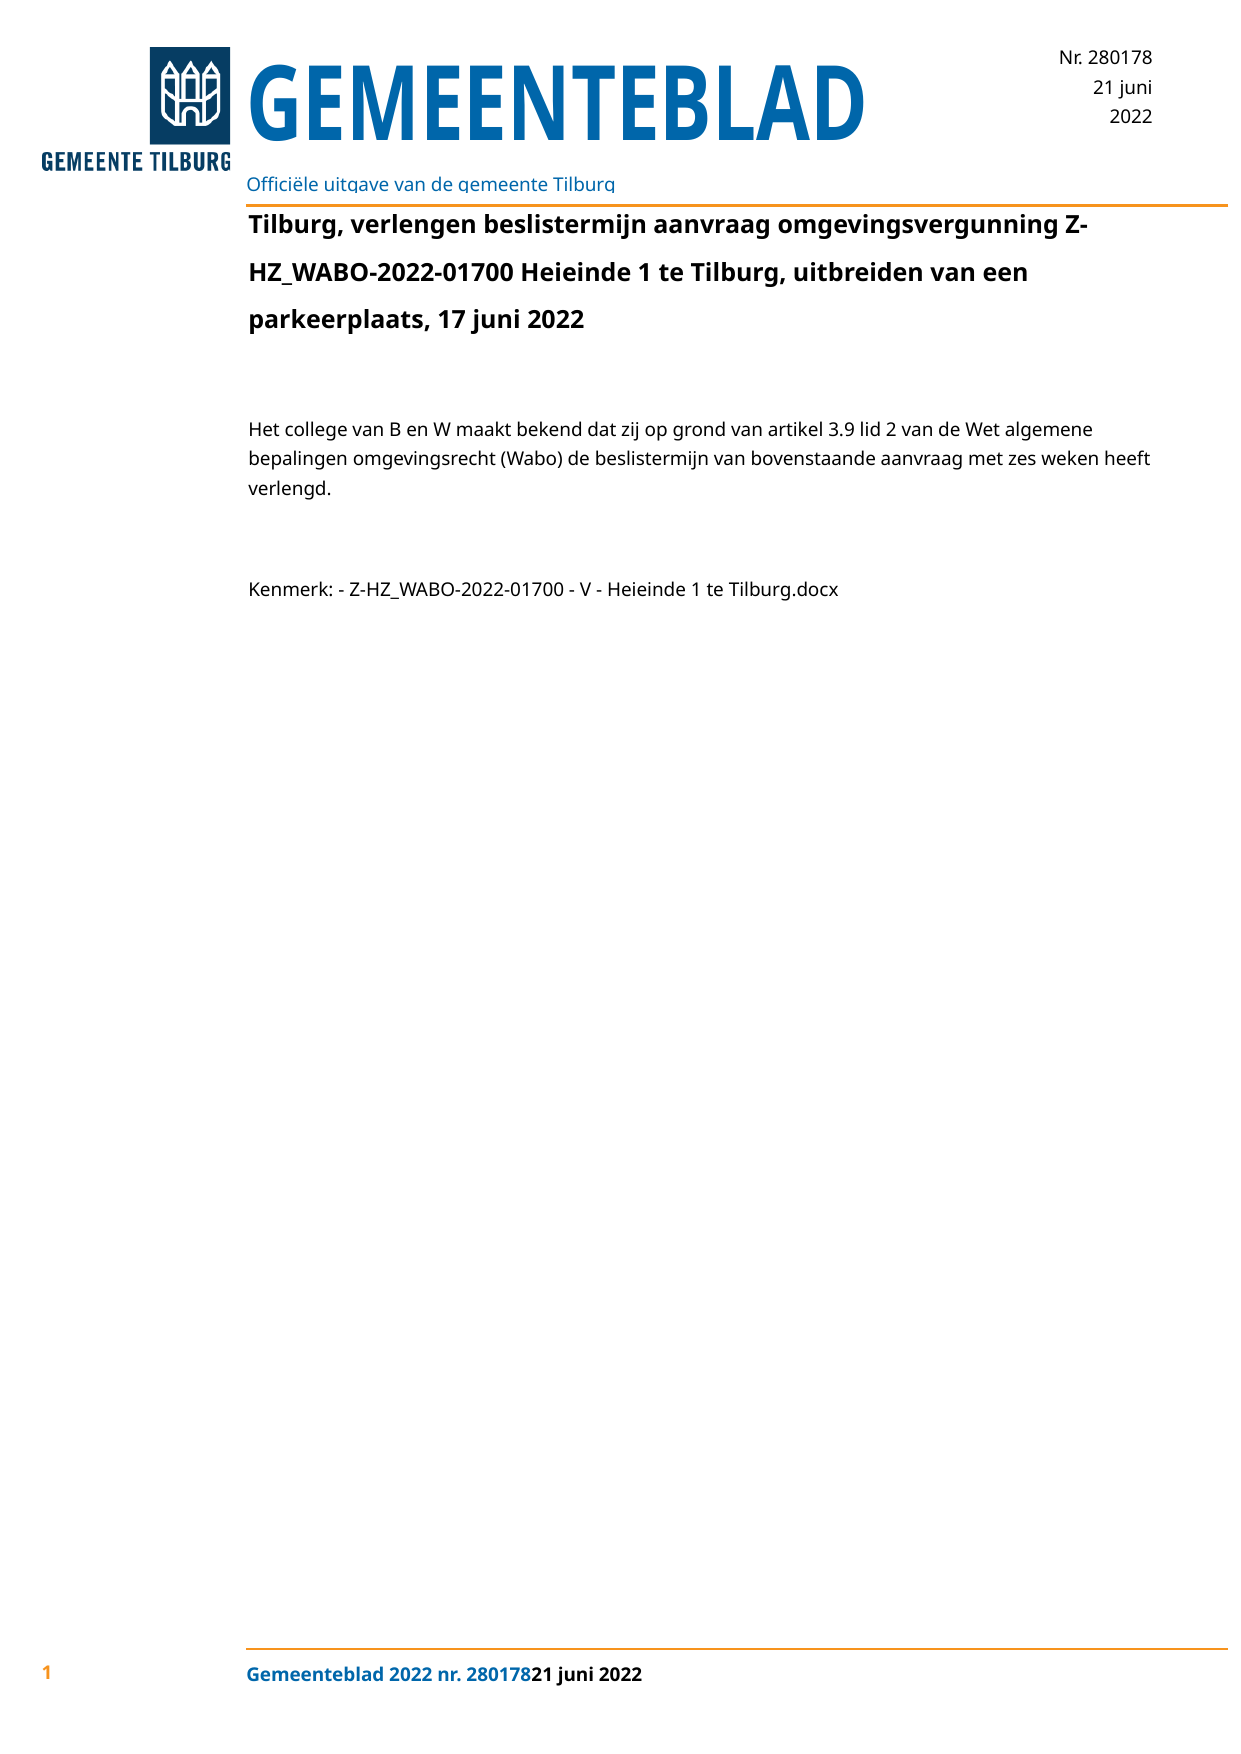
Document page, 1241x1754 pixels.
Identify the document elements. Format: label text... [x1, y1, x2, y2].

text Het college van B en W maakt bekend dat zij op grond van artikel 3.9 lid 2 van de Wet algemene bepalingen omgevingsrecht (Wabo) de beslistermijn van bovenstaande aanvraag met zes weken heeft verlengd. [248, 416, 1152, 501]
text Kenmerk: - Z-HZ_WABO-2022-01700 - V - Heieinde 1 te Tilburg.docx [248, 576, 1152, 602]
text Tilburg, verlengen beslistermijn aanvraag omgevingsvergunning Z-HZ_WABO-2022-01700 Heieinde 1 te Tilburg, uitbreiden van een parkeerplaats, 17 juni 2022 [248, 207, 1152, 336]
picture [41, 47, 231, 172]
